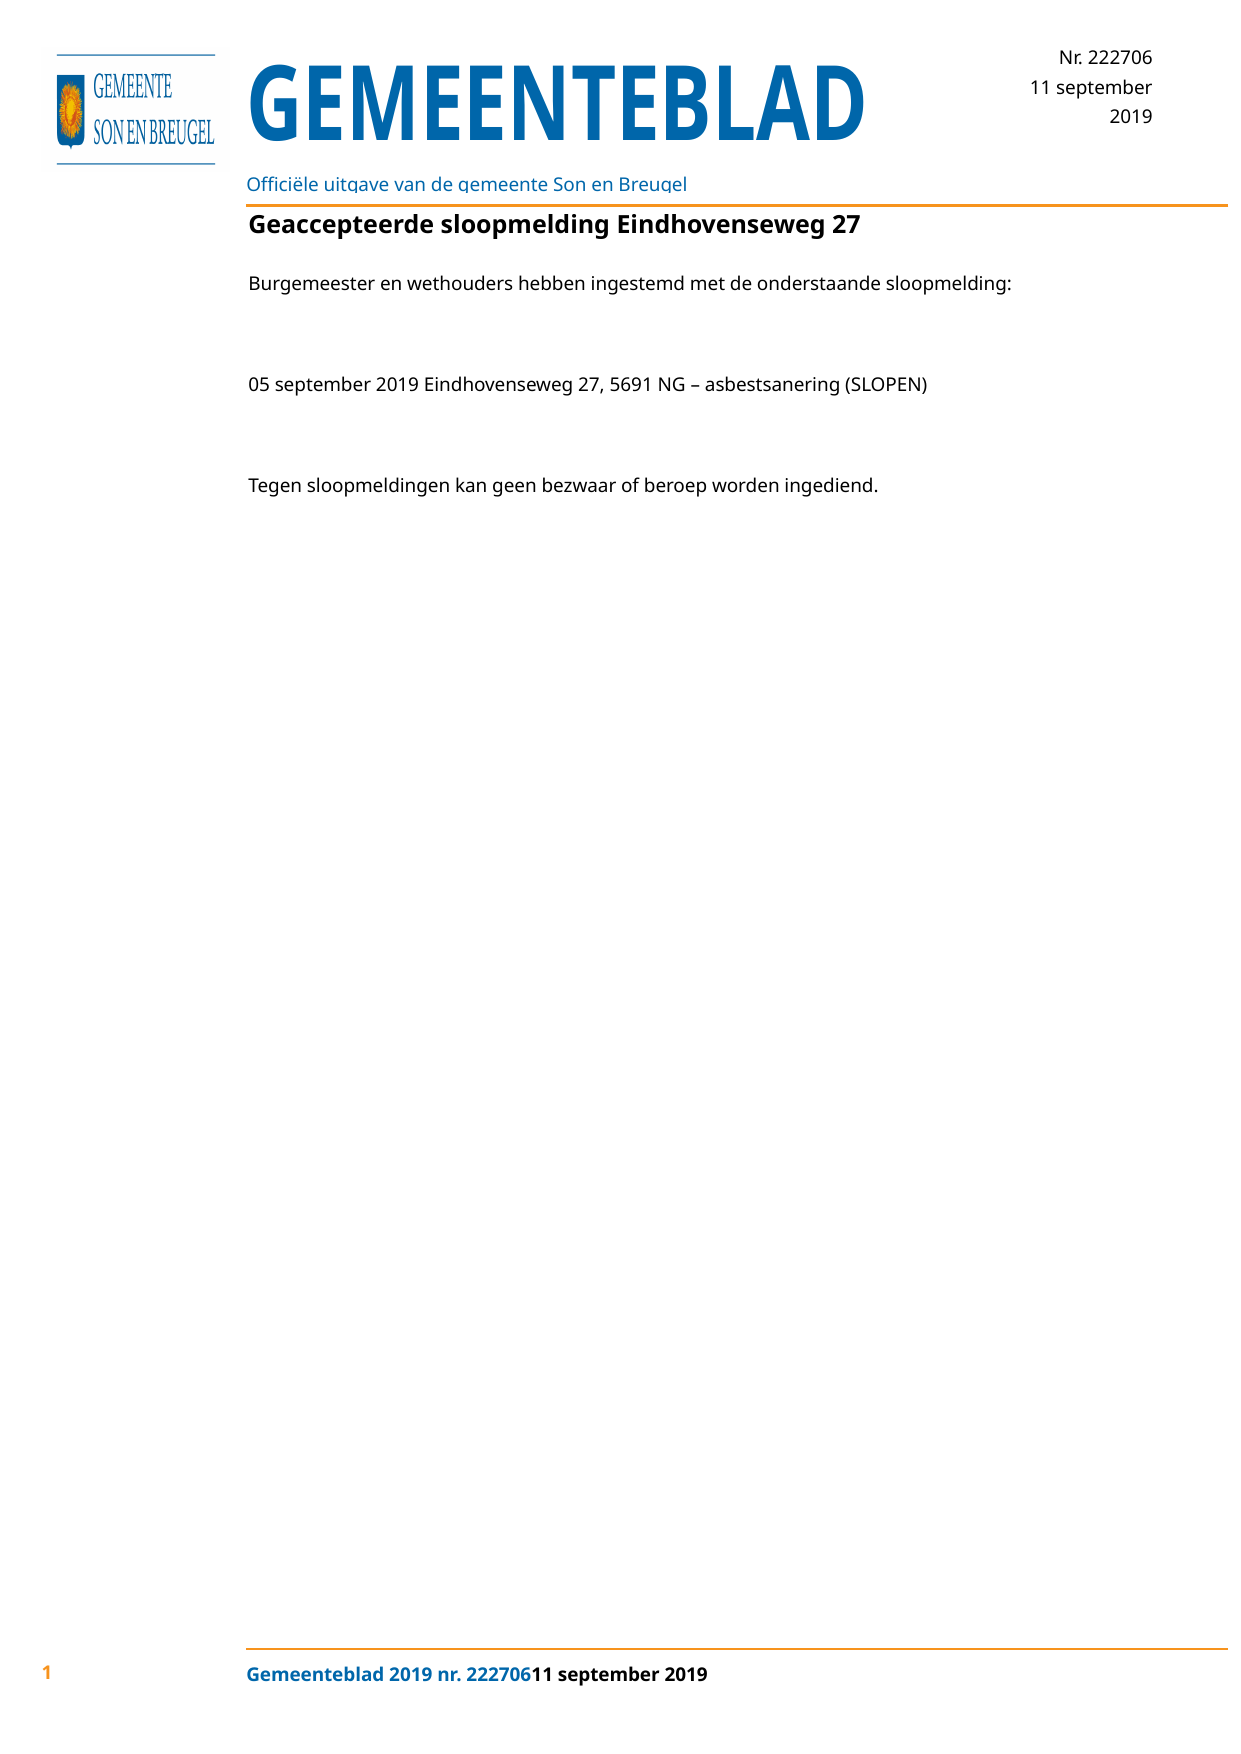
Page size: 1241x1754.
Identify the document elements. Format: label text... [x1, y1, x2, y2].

picture [41, 47, 231, 172]
text Geaccepteerde sloopmelding Eindhovenseweg 27 [248, 207, 1152, 241]
text 05 september 2019 Eindhovenseweg 27, 5691 NG – asbestsanering (SLOPEN) [248, 371, 1152, 397]
text Tegen sloopmeldingen kan geen bezwaar of beroep worden ingediend. [248, 472, 1152, 498]
text Burgemeester en wethouders hebben ingestemd met de onderstaande sloopmelding: [248, 270, 1152, 296]
